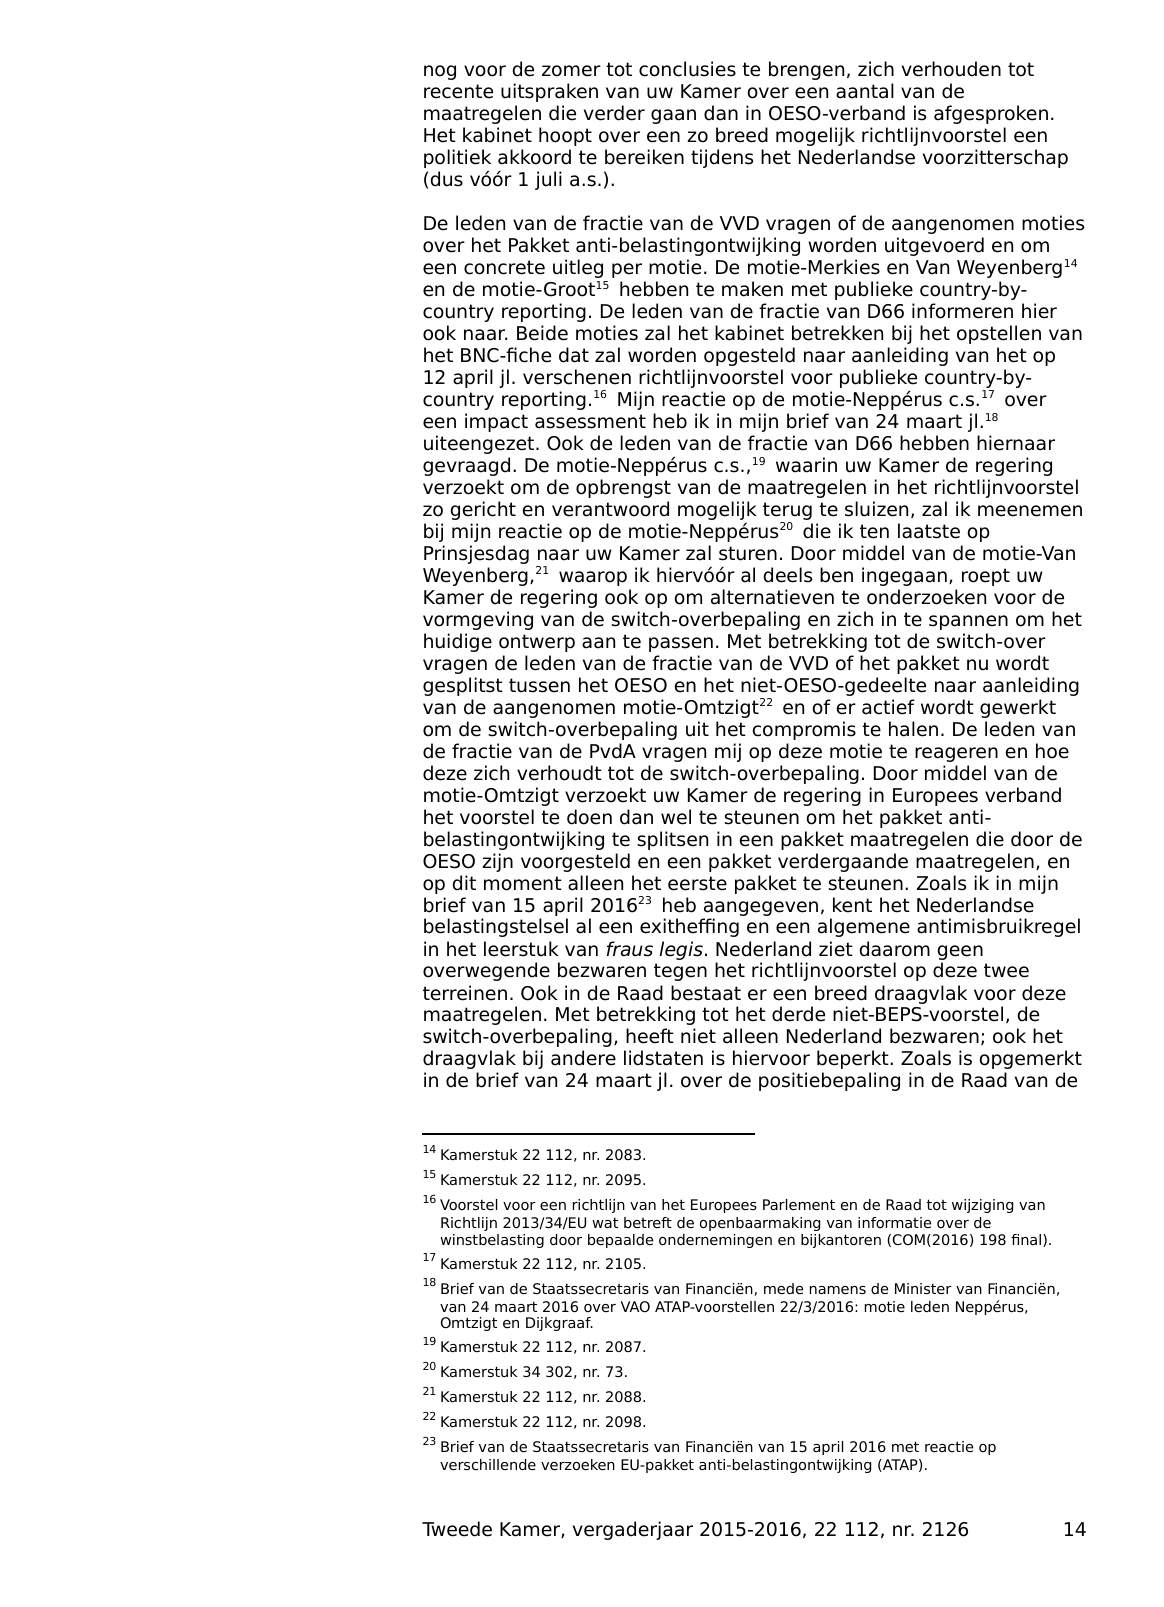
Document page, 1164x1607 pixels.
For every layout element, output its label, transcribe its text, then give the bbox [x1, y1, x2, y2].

text Kamerstuk 22 112, nr. 2087. [422, 1335, 1087, 1357]
text Voorstel voor een richtlijn van het Europees Parlement en de Raad tot wijziging van Richtlijn 2013/34/EU wat betreft de openbaarmaking van informatie over de winstbelasting door bepaalde ondernemingen en bijkantoren (COM(2016) 198 final). [422, 1193, 1087, 1249]
text Kamerstuk 22 112, nr. 2105. [422, 1252, 1087, 1274]
text Kamerstuk 34 302, nr. 73. [422, 1360, 1087, 1382]
text Kamerstuk 22 112, nr. 2095. [422, 1168, 1087, 1190]
text De leden van de fractie van de VVD vragen of de aangenomen moties over het Pakket anti-belastingontwijking worden uitgevoerd en om een concrete uitleg per motie. De motie-Merkies en Van Weyenberg en de motie-Groot hebben te maken met publieke country-by-country reporting. De leden van de fractie van D66 informeren hier ook naar. Beide moties zal het kabinet betrekken bij het opstellen van het BNC-fiche dat zal worden opgesteld naar aanleiding van het op 12 april jl. verschenen richtlijnvoorstel voor publieke country-by-country reporting. Mijn reactie op de motie-Neppérus c.s. over een impact assessment heb ik in mijn brief van 24 maart jl. uiteengezet. Ook de leden van de fractie van D66 hebben hiernaar gevraagd. De motie-Neppérus c.s., waarin uw Kamer de regering verzoekt om de opbrengst van de maatregelen in het richtlijnvoorstel zo gericht en verantwoord mogelijk terug te sluizen, zal ik meenemen bij mijn reactie op de motie-Neppérus die ik ten laatste op Prinsjesdag naar uw Kamer zal sturen. Door middel van de motie-Van Weyenberg, waarop ik hiervóór al deels ben ingegaan, roept uw Kamer de regering ook op om alternatieven te onderzoeken voor de vormgeving van de switch-overbepaling en zich in te spannen om het huidige ontwerp aan te passen. Met betrekking tot de switch-over vragen de leden van de fractie van de VVD of het pakket nu wordt gesplitst tussen het OESO en het niet-OESO-gedeelte naar aanleiding van de aangenomen motie-Omtzigt en of er actief wordt gewerkt om de switch-overbepaling uit het compromis te halen. De leden van de fractie van de PvdA vragen mij op deze motie te reageren en hoe deze zich verhoudt tot de switch-overbepaling. Door middel van de motie-Omtzigt verzoekt uw Kamer de regering in Europees verband het voorstel te doen dan wel te steunen om het pakket anti-belastingontwijking te splitsen in een pakket maatregelen die door de OESO zijn voorgesteld en een pakket verdergaande maatregelen, en op dit moment alleen het eerste pakket te steunen. Zoals ik in mijn brief van 15 april 2016 heb aangegeven, kent het Nederlandse belastingstelsel al een exitheffing en een algemene antimisbruikregel in het leerstuk van fraus legis. Nederland ziet daarom geen overwegende bezwaren tegen het richtlijnvoorstel op deze twee terreinen. Ook in de Raad bestaat er een breed draagvlak voor deze maatregelen. Met betrekking tot het derde niet-BEPS-voorstel, de switch-overbepaling, heeft niet alleen Nederland bezwaren; ook het draagvlak bij andere lidstaten is hiervoor beperkt. Zoals is opgemerkt in de brief van 24 maart jl. over de positiebepaling in de Raad van de [422, 213, 1087, 1092]
text Kamerstuk 22 112, nr. 2088. [422, 1385, 1087, 1407]
text Brief van de Staatssecretaris van Financiën van 15 april 2016 met reactie op verschillende verzoeken EU-pakket anti-belastingontwijking (ATAP). [422, 1435, 1087, 1474]
text Brief van de Staatssecretaris van Financiën, mede namens de Minister van Financiën, van 24 maart 2016 over VAO ATAP-voorstellen 22/3/2016: motie leden Neppérus, Omtzigt en Dijkgraaf. [422, 1277, 1087, 1332]
text Kamerstuk 22 112, nr. 2098. [422, 1410, 1087, 1432]
text Kamerstuk 22 112, nr. 2083. [422, 1143, 1087, 1165]
text nog voor de zomer tot conclusies te brengen, zich verhouden tot recente uitspraken van uw Kamer over een aantal van de maatregelen die verder gaan dan in OESO-verband is afgesproken. Het kabinet hoopt over een zo breed mogelijk richtlijnvoorstel een politiek akkoord te bereiken tijdens het Nederlandse voorzitterschap (dus vóór 1 juli a.s.). [422, 59, 1087, 191]
